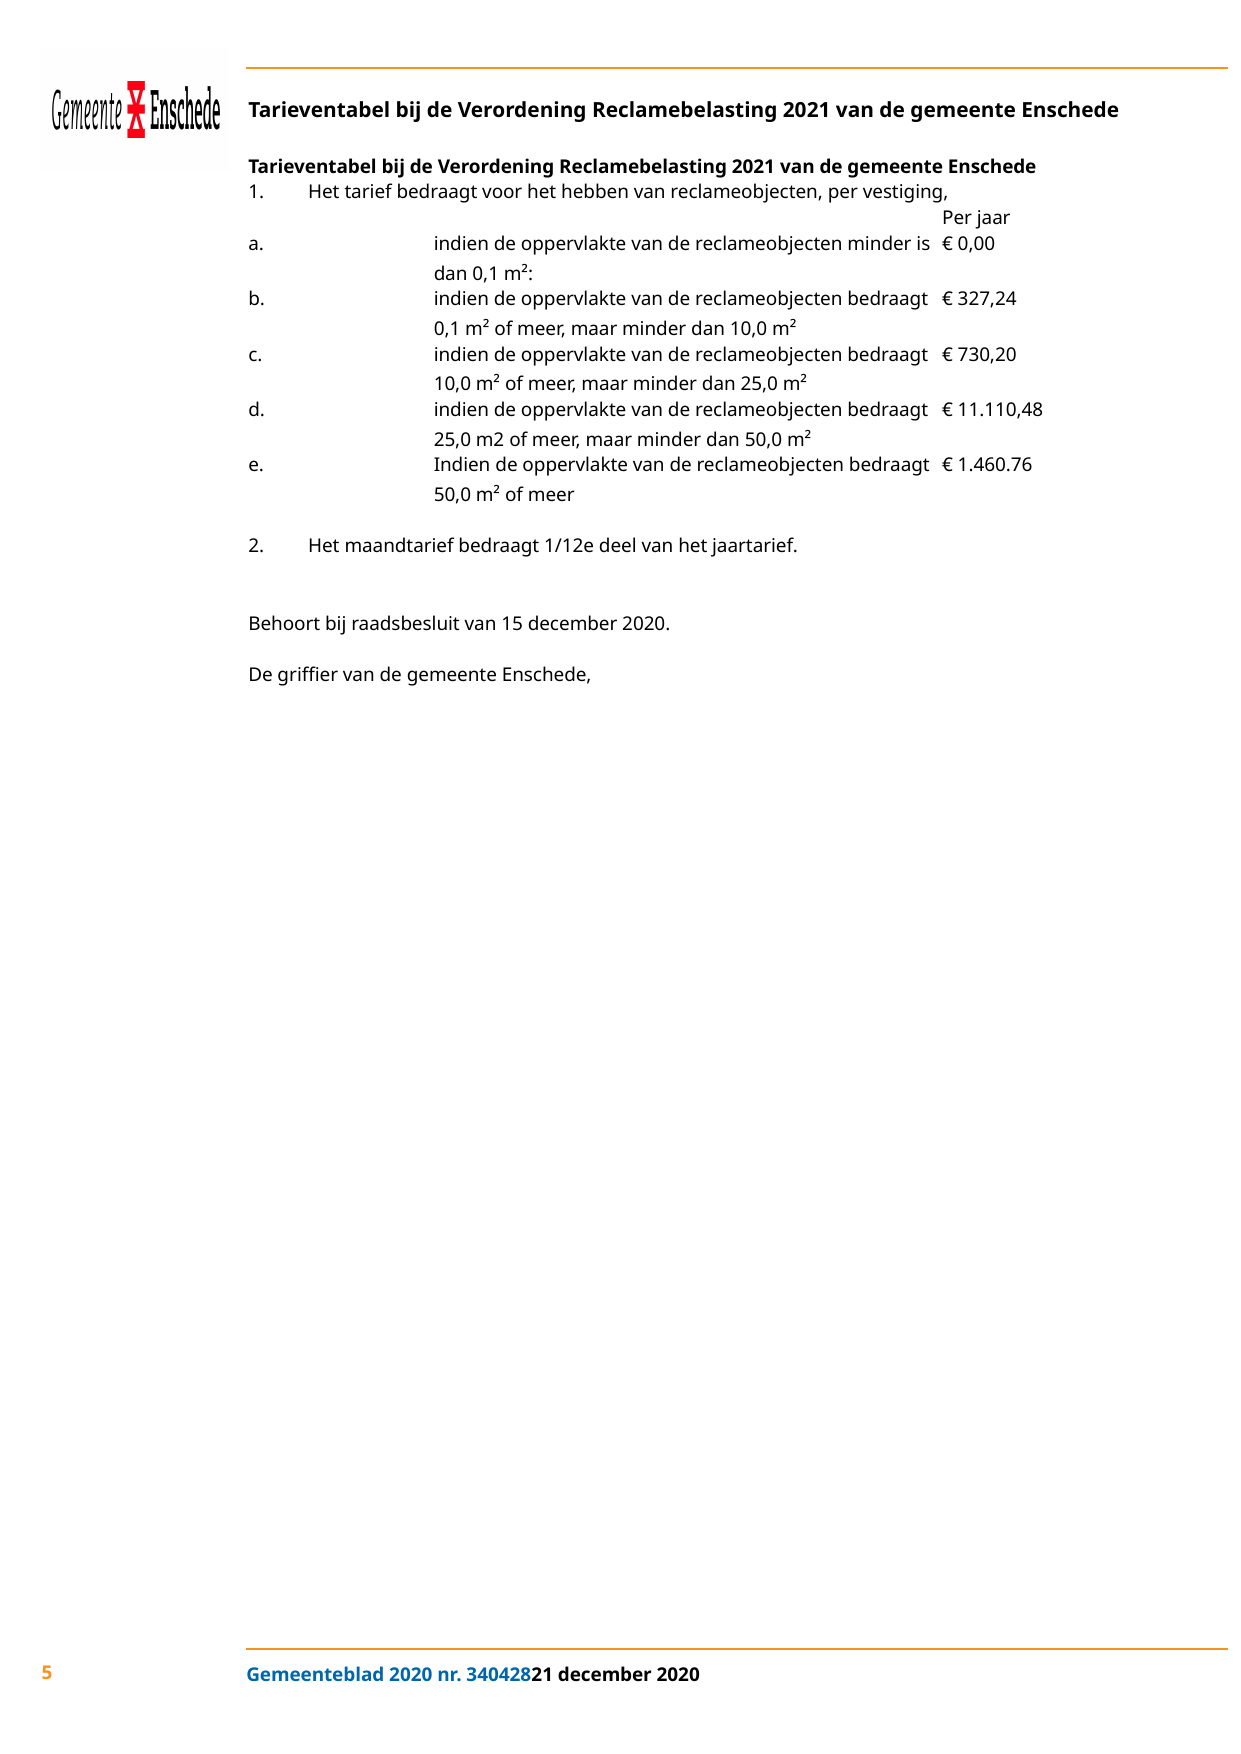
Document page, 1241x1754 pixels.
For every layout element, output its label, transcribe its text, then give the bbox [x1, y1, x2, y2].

table_cell [942, 661, 1152, 687]
table_cell [942, 610, 1152, 635]
table_cell [942, 558, 1152, 584]
table_cell [434, 584, 942, 610]
table_cell [248, 584, 433, 610]
table_cell De griffier van de gemeente Enschede, [248, 661, 942, 687]
table_cell [942, 635, 1152, 661]
table_cell [434, 558, 942, 584]
table_cell [248, 635, 433, 661]
table_cell Indien de oppervlakte van de reclameobjecten bedraagt 50,0 m² of meer [434, 451, 942, 507]
table_cell d. [248, 396, 433, 451]
table_cell [248, 205, 433, 230]
table_cell [434, 507, 942, 532]
table_cell [942, 507, 1152, 532]
table_cell indien de oppervlakte van de reclameobjecten bedraagt 25,0 m2 of meer, maar minder dan 50,0 m² [434, 396, 942, 451]
table_cell b. [248, 286, 433, 341]
table_cell a. [248, 230, 433, 286]
text Tarieventabel bij de Verordening Reclamebelasting 2021 van de gemeente Enschede [248, 95, 1152, 123]
table_cell [942, 584, 1152, 610]
table_cell 1. Het tarief bedraagt voor het hebben van reclameobjecten, per vestiging, [248, 179, 1152, 204]
table_cell indien de oppervlakte van de reclameobjecten bedraagt 0,1 m² of meer, maar minder dan 10,0 m² [434, 286, 942, 341]
table_cell Per jaar [942, 205, 1152, 230]
table_cell € 1.460.76 [942, 451, 1152, 507]
table_cell 2. Het maandtarief bedraagt 1/12e deel van het jaartarief. [248, 533, 1152, 558]
table_cell c. [248, 341, 433, 396]
table_cell [248, 558, 433, 584]
table_cell e. [248, 451, 433, 507]
table_cell indien de oppervlakte van de reclameobjecten bedraagt 10,0 m² of meer, maar minder dan 25,0 m² [434, 341, 942, 396]
table_cell € 327,24 [942, 286, 1152, 341]
table_cell € 0,00 [942, 230, 1152, 286]
table_cell € 11.110,48 [942, 396, 1152, 451]
picture [41, 47, 231, 172]
table_cell Behoort bij raadsbesluit van 15 december 2020. [248, 610, 942, 635]
table_cell indien de oppervlakte van de reclameobjecten minder is dan 0,1 m²: [434, 230, 942, 286]
table_cell [434, 635, 942, 661]
table_cell [434, 205, 942, 230]
table_cell € 730,20 [942, 341, 1152, 396]
table_header Tarieventabel bij de Verordening Reclamebelasting 2021 van de gemeente Enschede [248, 153, 1152, 179]
table_cell [248, 507, 433, 532]
